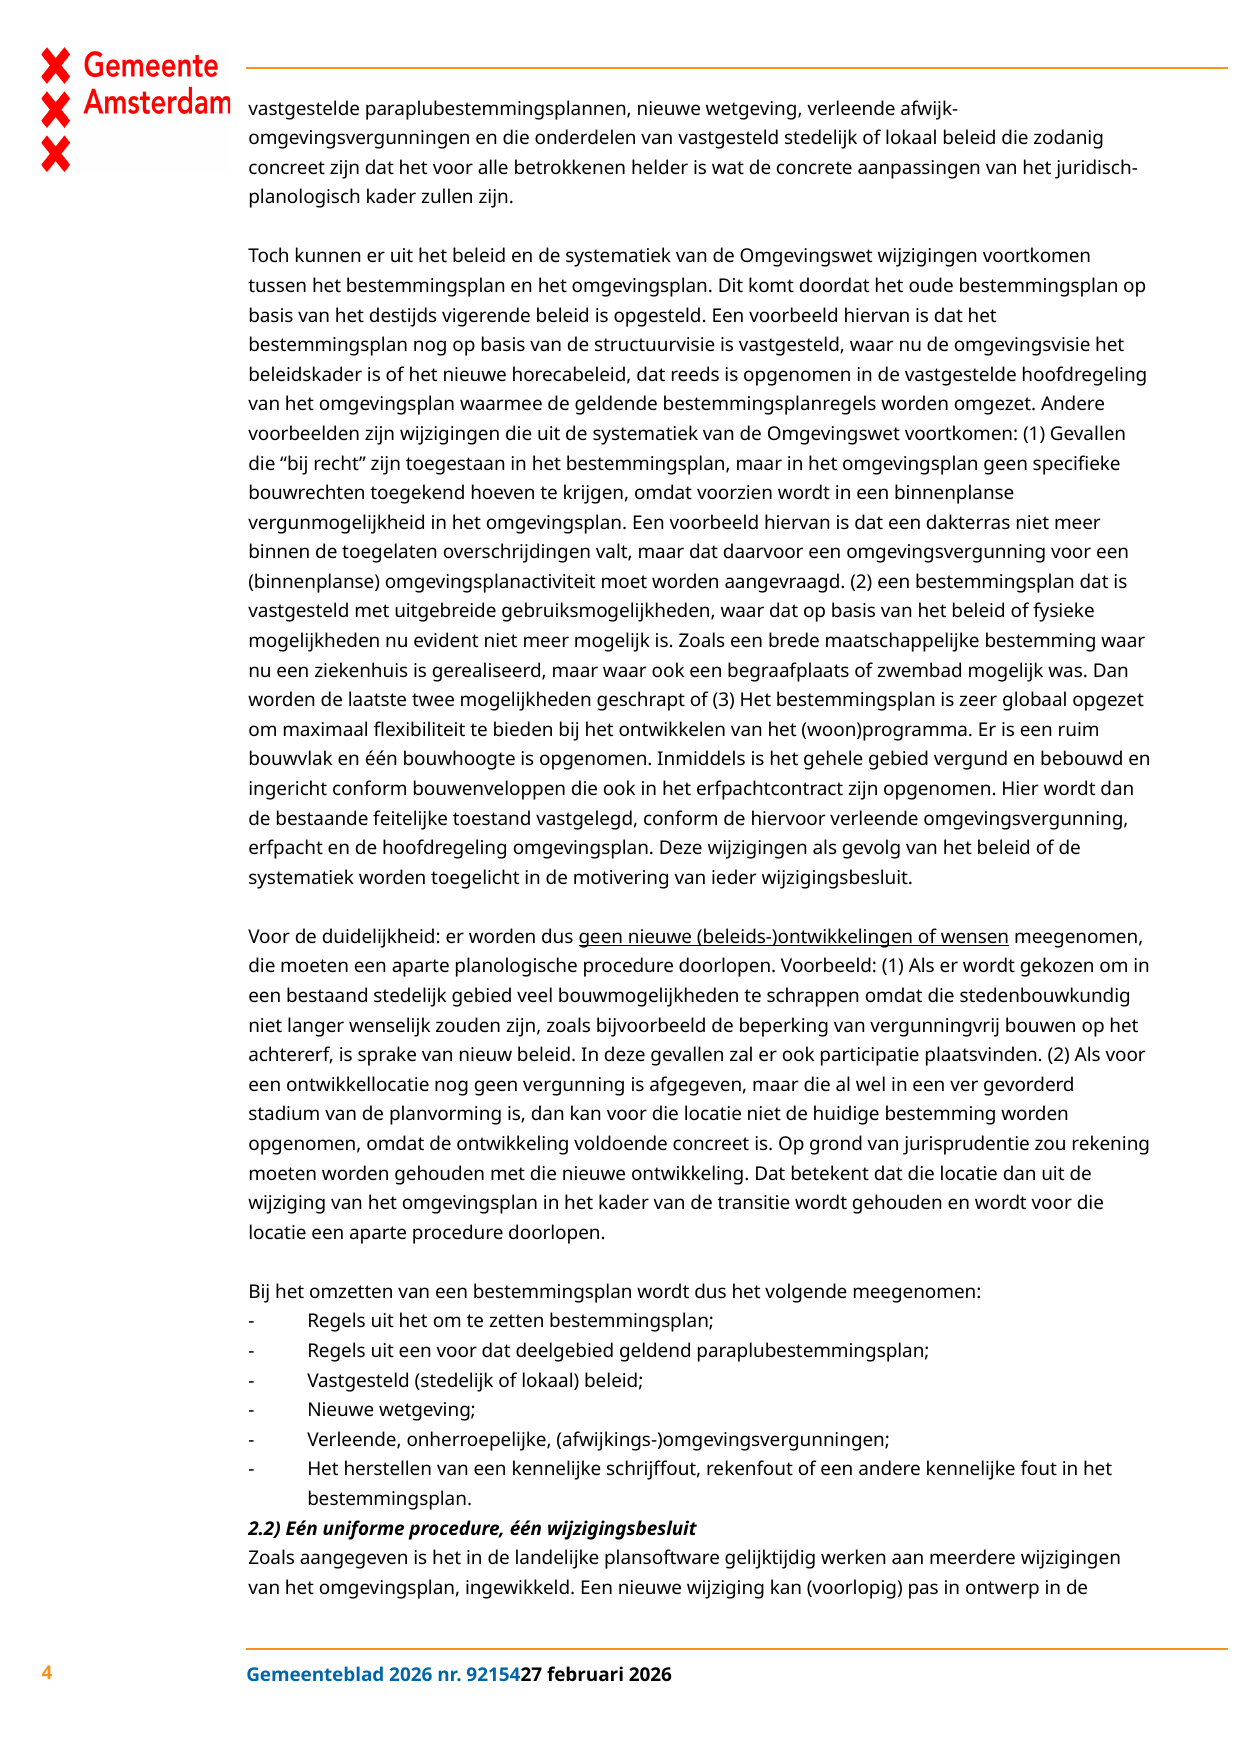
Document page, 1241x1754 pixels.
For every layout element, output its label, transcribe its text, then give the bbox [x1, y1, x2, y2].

list Regels uit het om te zetten bestemmingsplan; [248, 1308, 1152, 1333]
text Zoals aangegeven is het in de landelijke plansoftware gelijktijdig werken aan meerdere wijzigingen van het omgevingsplan, ingewikkeld. Een nieuwe wijziging kan (voorlopig) pas in ontwerp in de [248, 1544, 1152, 1600]
text Voor de duidelijkheid: er worden dus geen nieuwe (beleids-)ontwikkelingen of wensen meegenomen, die moeten een aparte planologische procedure doorlopen. Voorbeeld: (1) Als er wordt gekozen om in een bestaand stedelijk gebied veel bouwmogelijkheden te schrappen omdat die stedenbouwkundig niet langer wenselijk zouden zijn, zoals bijvoorbeeld de beperking van vergunningvrij bouwen op het achtererf, is sprake van nieuw beleid. In deze gevallen zal er ook participatie plaatsvinden. (2) Als voor een ontwikkellocatie nog geen vergunning is afgegeven, maar die al wel in een ver gevorderd stadium van de planvorming is, dan kan voor die locatie niet de huidige bestemming worden opgenomen, omdat de ontwikkeling voldoende concreet is. Op grond van jurisprudentie zou rekening moeten worden gehouden met die nieuwe ontwikkeling. Dat betekent dat die locatie dan uit de wijziging van het omgevingsplan in het kader van de transitie wordt gehouden en wordt voor die locatie een aparte procedure doorlopen. [248, 923, 1152, 1245]
text Bij het omzetten van een bestemmingsplan wordt dus het volgende meegenomen: [248, 1278, 1152, 1304]
list Vastgesteld (stedelijk of lokaal) beleid; [248, 1367, 1152, 1393]
text Toch kunnen er uit het beleid en de systematiek van de Omgevingswet wijzigingen voortkomen tussen het bestemmingsplan en het omgevingsplan. Dit komt doordat het oude bestemmingsplan op basis van het destijds vigerende beleid is opgesteld. Een voorbeeld hiervan is dat het bestemmingsplan nog op basis van de structuurvisie is vastgesteld, waar nu de omgevingsvisie het beleidskader is of het nieuwe horecabeleid, dat reeds is opgenomen in de vastgestelde hoofdregeling van het omgevingsplan waarmee de geldende bestemmingsplanregels worden omgezet. Andere voorbeelden zijn wijzigingen die uit de systematiek van de Omgevingswet voortkomen: (1) Gevallen die “bij recht” zijn toegestaan in het bestemmingsplan, maar in het omgevingsplan geen specifieke bouwrechten toegekend hoeven te krijgen, omdat voorzien wordt in een binnenplanse vergunmogelijkheid in het omgevingsplan. Een voorbeeld hiervan is dat een dakterras niet meer binnen de toegelaten overschrijdingen valt, maar dat daarvoor een omgevingsvergunning voor een (binnenplanse) omgevingsplanactiviteit moet worden aangevraagd. (2) een bestemmingsplan dat is vastgesteld met uitgebreide gebruiksmogelijkheden, waar dat op basis van het beleid of fysieke mogelijkheden nu evident niet meer mogelijk is. Zoals een brede maatschappelijke bestemming waar nu een ziekenhuis is gerealiseerd, maar waar ook een begraafplaats of zwembad mogelijk was. Dan worden de laatste twee mogelijkheden geschrapt of (3) Het bestemmingsplan is zeer globaal opgezet om maximaal flexibiliteit te bieden bij het ontwikkelen van het (woon)programma. Er is een ruim bouwvlak en één bouwhoogte is opgenomen. Inmiddels is het gehele gebied vergund en bebouwd en ingericht conform bouwenveloppen die ook in het erfpachtcontract zijn opgenomen. Hier wordt dan de bestaande feitelijke toestand vastgelegd, conform de hiervoor verleende omgevingsvergunning, erfpacht en de hoofdregeling omgevingsplan. Deze wijzigingen als gevolg van het beleid of de systematiek worden toegelicht in de motivering van ieder wijzigingsbesluit. [248, 243, 1152, 890]
text 2.2) Eén uniforme procedure, één wijzigingsbesluit [248, 1515, 1152, 1541]
picture [41, 47, 231, 172]
text vastgestelde paraplubestemmingsplannen, nieuwe wetgeving, verleende afwijk-omgevingsvergunningen en die onderdelen van vastgesteld stedelijk of lokaal beleid die zodanig concreet zijn dat het voor alle betrokkenen helder is wat de concrete aanpassingen van het juridisch-planologisch kader zullen zijn. [248, 95, 1152, 209]
list Verleende, onherroepelijke, (afwijkings-)omgevingsvergunningen; [248, 1426, 1152, 1452]
list Regels uit een voor dat deelgebied geldend paraplubestemmingsplan; [248, 1337, 1152, 1363]
list Nieuwe wetgeving; [248, 1396, 1152, 1422]
list Het herstellen van een kennelijke schrijffout, rekenfout of een andere kennelijke fout in het bestemmingsplan. [248, 1456, 1152, 1511]
